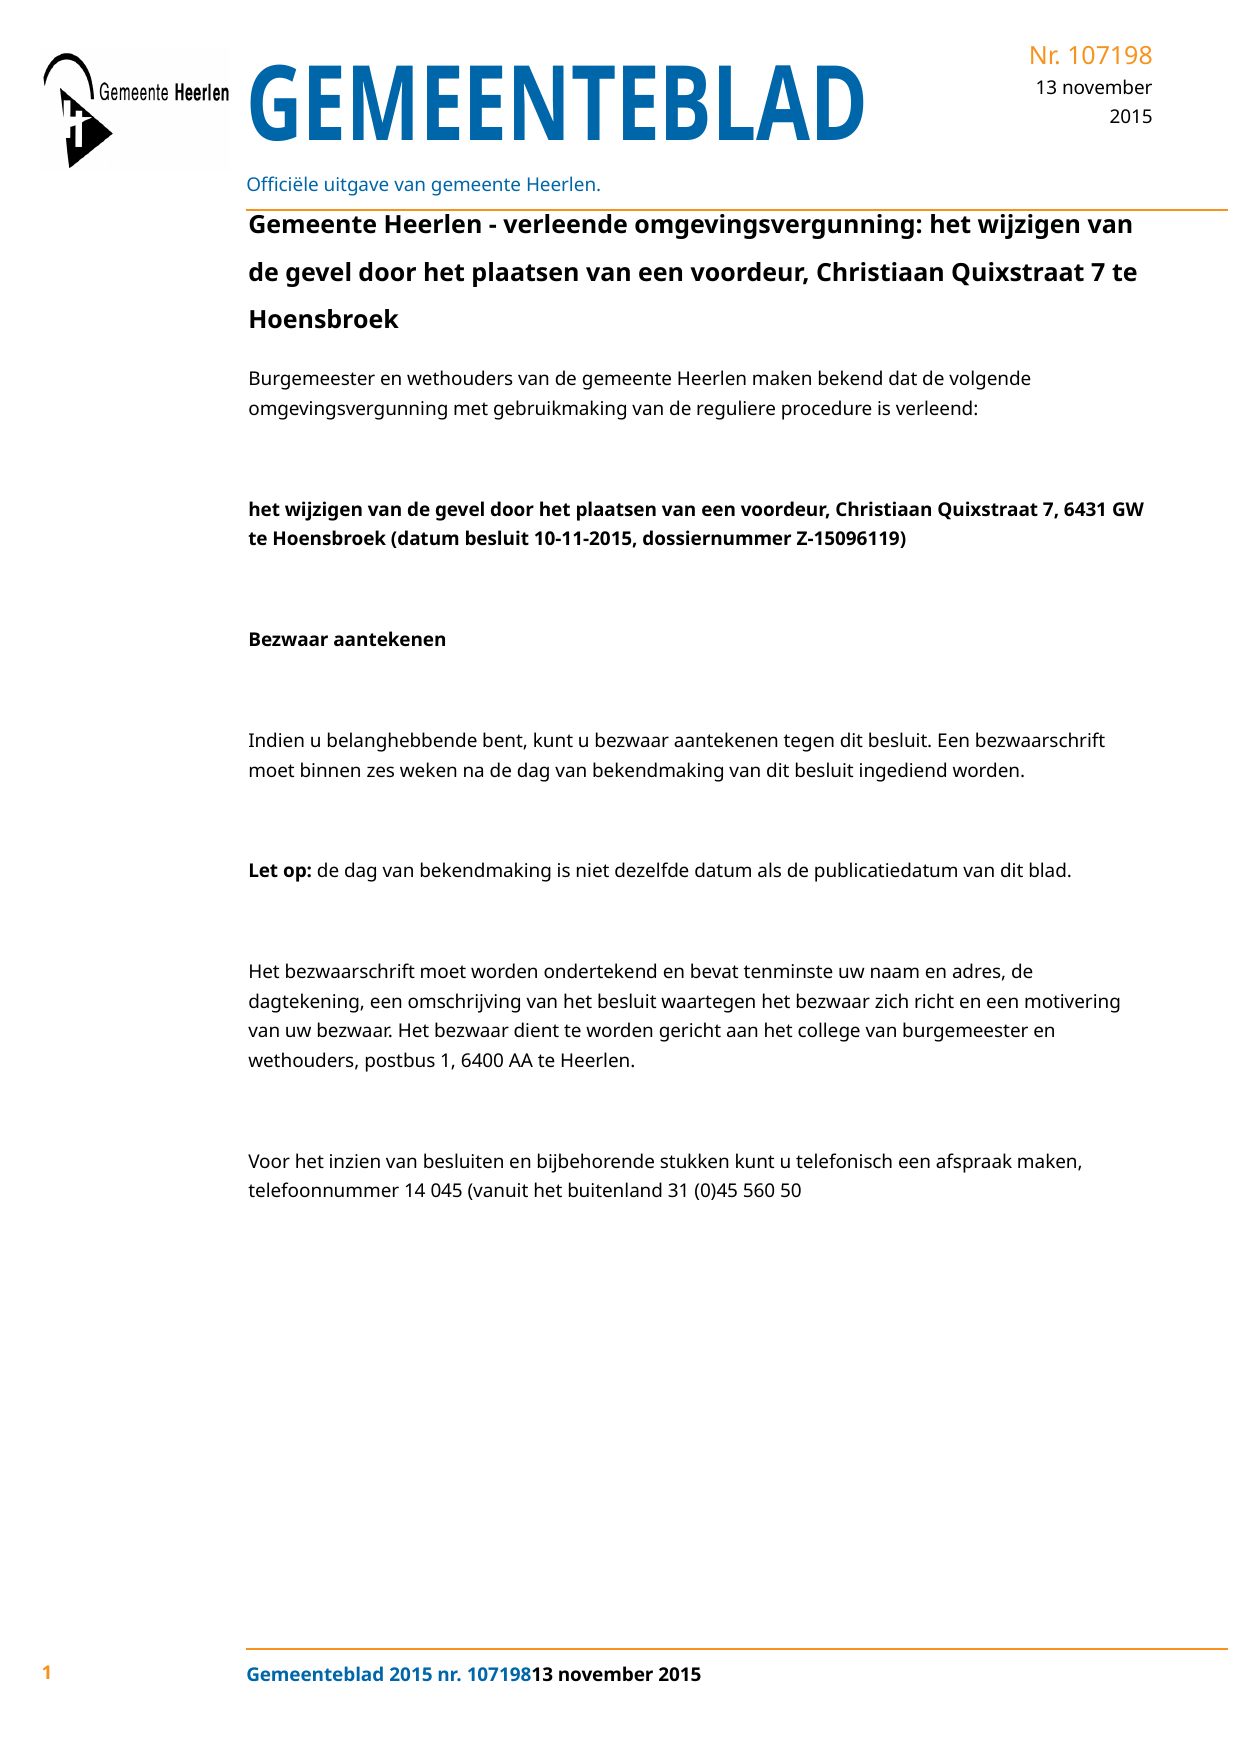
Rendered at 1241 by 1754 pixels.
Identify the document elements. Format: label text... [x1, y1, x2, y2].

text Het bezwaarschrift moet worden ondertekend en bevat tenminste uw naam en adres, de dagtekening, een omschrijving van het besluit waartegen het bezwaar zich richt en een motivering van uw bezwaar. Het bezwaar dient te worden gericht aan het college van burgemeester en wethouders, postbus 1, 6400 AA te Heerlen. [248, 958, 1152, 1073]
text Voor het inzien van besluiten en bijbehorende stukken kunt u telefonisch een afspraak maken, telefoonnummer 14 045 (vanuit het buitenland 31 (0)45 560 50 [248, 1148, 1152, 1203]
text Bezwaar aantekenen [248, 626, 1152, 652]
picture [41, 47, 231, 172]
text het wijzigen van de gevel door het plaatsen van een voordeur, Christiaan Quixstraat 7, 6431 GW te Hoensbroek (datum besluit 10-11-2015, dossiernummer Z-15096119) [248, 496, 1152, 551]
text Gemeente Heerlen - verleende omgevingsvergunning: het wijzigen van de gevel door het plaatsen van een voordeur, Christiaan Quixstraat 7 te Hoensbroek [248, 211, 1152, 336]
text Let op: de dag van bekendmaking is niet dezelfde datum als de publicatiedatum van dit blad. [248, 858, 1152, 883]
text Indien u belanghebbende bent, kunt u bezwaar aantekenen tegen dit besluit. Een bezwaarschrift moet binnen zes weken na de dag van bekendmaking van dit besluit ingediend worden. [248, 727, 1152, 782]
text Burgemeester en wethouders van de gemeente Heerlen maken bekend dat de volgende omgevingsvergunning met gebruikmaking van de reguliere procedure is verleend: [248, 366, 1152, 421]
